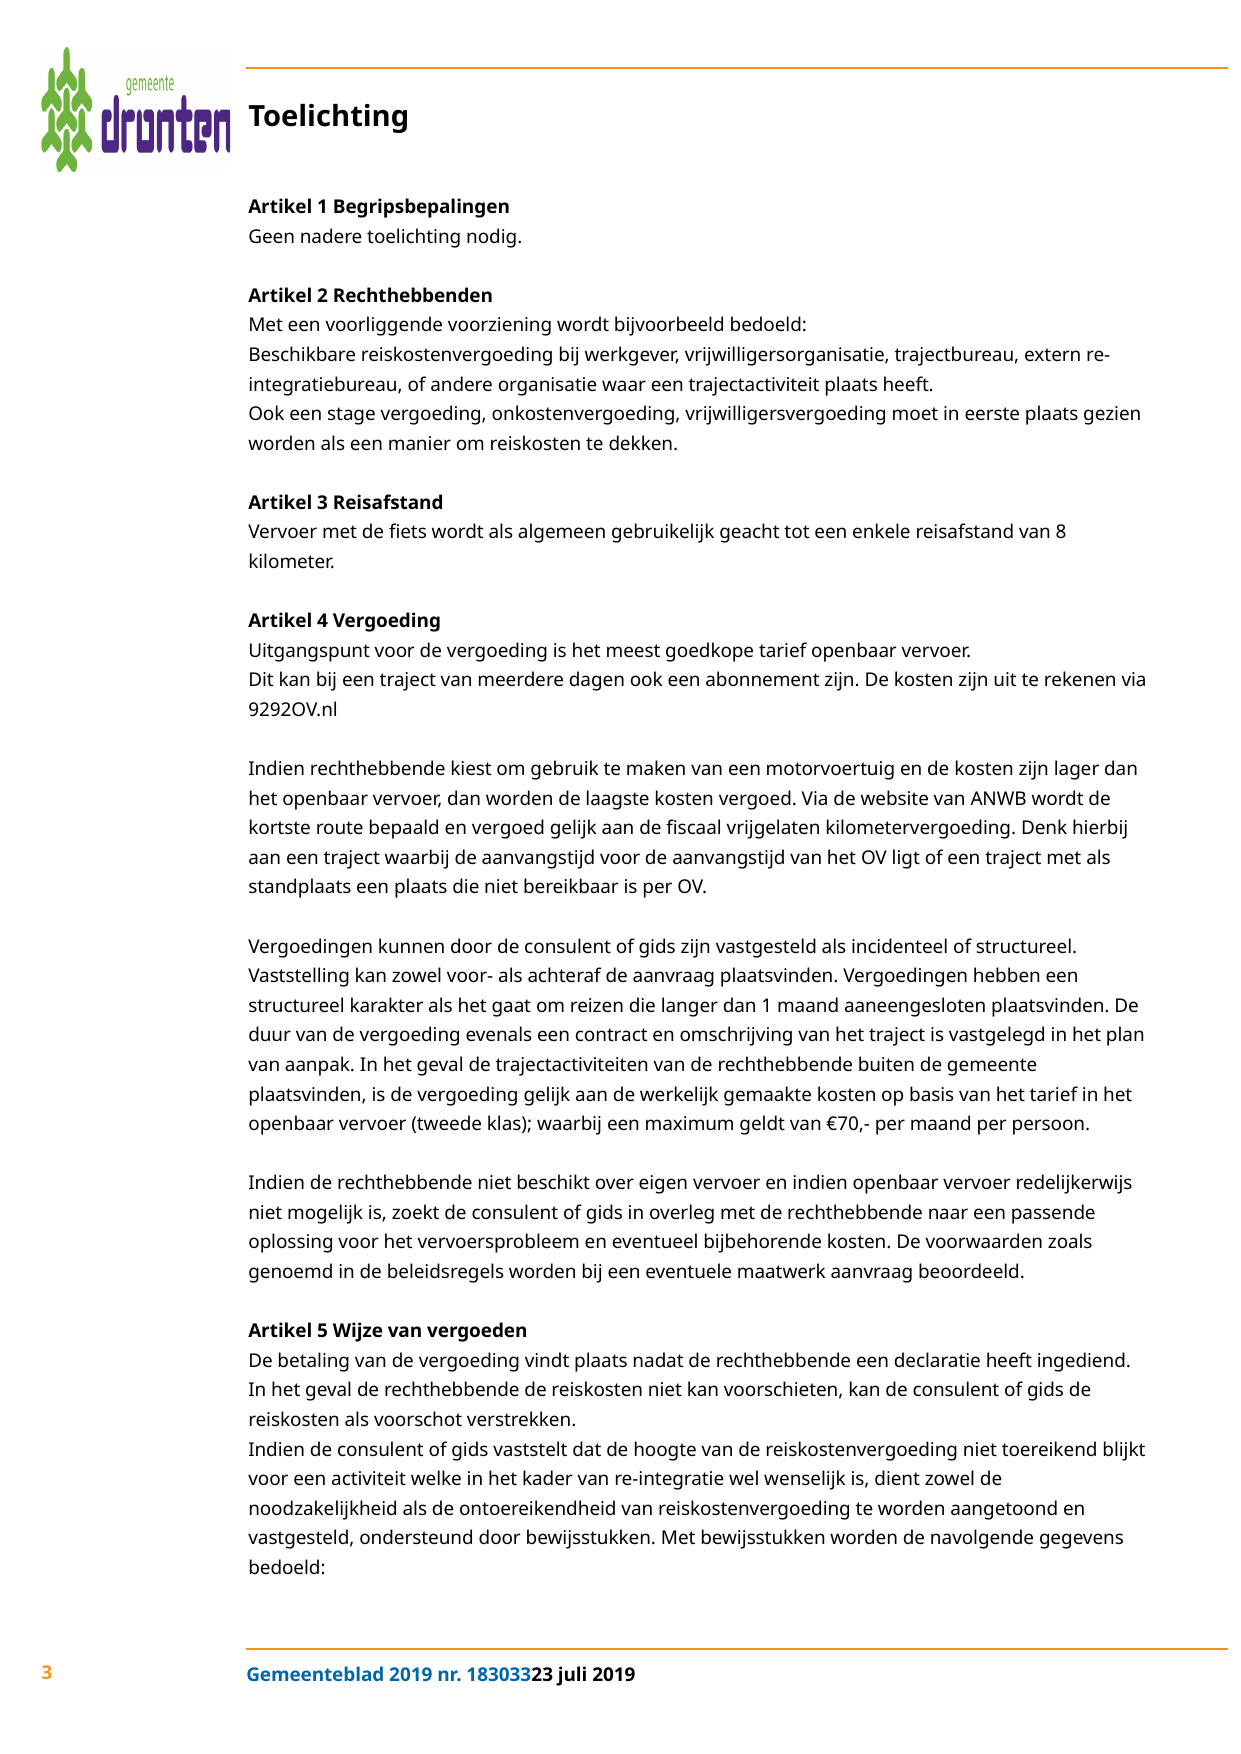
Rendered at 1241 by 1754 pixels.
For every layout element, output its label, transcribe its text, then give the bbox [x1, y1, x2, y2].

text Toelichting [248, 95, 1152, 134]
text Indien de consulent of gids vaststelt dat de hoogte van de reiskostenvergoeding niet toereikend blijkt voor een activiteit welke in het kader van re-integratie wel wenselijk is, dient zowel de noodzakelijkheid als de ontoereikendheid van reiskostenvergoeding te worden aangetoond en vastgesteld, ondersteund door bewijsstukken. Met bewijsstukken worden de navolgende gegevens bedoeld: [248, 1436, 1152, 1580]
text Artikel 1 Begripsbepalingen [248, 193, 1152, 219]
text Artikel 3 Reisafstand [248, 489, 1152, 515]
text Indien rechthebbende kiest om gebruik te maken van een motorvoertuig en de kosten zijn lager dan het openbaar vervoer, dan worden de laagste kosten vergoed. Via de website van ANWB wordt de kortste route bepaald en vergoed gelijk aan de fiscaal vrijgelaten kilometervergoeding. Denk hierbij aan een traject waarbij de aanvangstijd voor de aanvangstijd van het OV ligt of een traject met als standplaats een plaats die niet bereikbaar is per OV. [248, 755, 1152, 899]
text Indien de rechthebbende niet beschikt over eigen vervoer en indien openbaar vervoer redelijkerwijs niet mogelijk is, zoekt de consulent of gids in overleg met de rechthebbende naar een passende oplossing voor het vervoersprobleem en eventueel bijbehorende kosten. De voorwaarden zoals genoemd in de beleidsregels worden bij een eventuele maatwerk aanvraag beoordeeld. [248, 1169, 1152, 1284]
text Artikel 4 Vergoeding [248, 607, 1152, 633]
text Artikel 5 Wijze van vergoeden [248, 1317, 1152, 1343]
text Ook een stage vergoeding, onkostenvergoeding, vrijwilligersvergoeding moet in eerste plaats gezien worden als een manier om reiskosten te dekken. [248, 400, 1152, 456]
text Beschikbare reiskostenvergoeding bij werkgever, vrijwilligersorganisatie, trajectbureau, extern re-integratiebureau, of andere organisatie waar een trajectactiviteit plaats heeft. [248, 341, 1152, 396]
text Uitgangspunt voor de vergoeding is het meest goedkope tarief openbaar vervoer. [248, 637, 1152, 663]
text Artikel 2 Rechthebbenden [248, 282, 1152, 308]
text Dit kan bij een traject van meerdere dagen ook een abonnement zijn. De kosten zijn uit te rekenen via 9292OV.nl [248, 667, 1152, 722]
text Geen nadere toelichting nodig. [248, 223, 1152, 248]
text Met een voorliggende voorziening wordt bijvoorbeeld bedoeld: [248, 312, 1152, 337]
text De betaling van de vergoeding vindt plaats nadat de rechthebbende een declaratie heeft ingediend. In het geval de rechthebbende de reiskosten niet kan voorschieten, kan de consulent of gids de reiskosten als voorschot verstrekken. [248, 1347, 1152, 1432]
picture [41, 47, 231, 172]
text Vergoedingen kunnen door de consulent of gids zijn vastgesteld als incidenteel of structureel. Vaststelling kan zowel voor- als achteraf de aanvraag plaatsvinden. Vergoedingen hebben een structureel karakter als het gaat om reizen die langer dan 1 maand aaneengesloten plaatsvinden. De duur van de vergoeding evenals een contract en omschrijving van het traject is vastgelegd in het plan van aanpak. In het geval de trajectactiviteiten van de rechthebbende buiten de gemeente plaatsvinden, is de vergoeding gelijk aan de werkelijk gemaakte kosten op basis van het tarief in het openbaar vervoer (tweede klas); waarbij een maximum geldt van €70,- per maand per persoon. [248, 933, 1152, 1136]
text Vervoer met de fiets wordt als algemeen gebruikelijk geacht tot een enkele reisafstand van 8 kilometer. [248, 519, 1152, 574]
